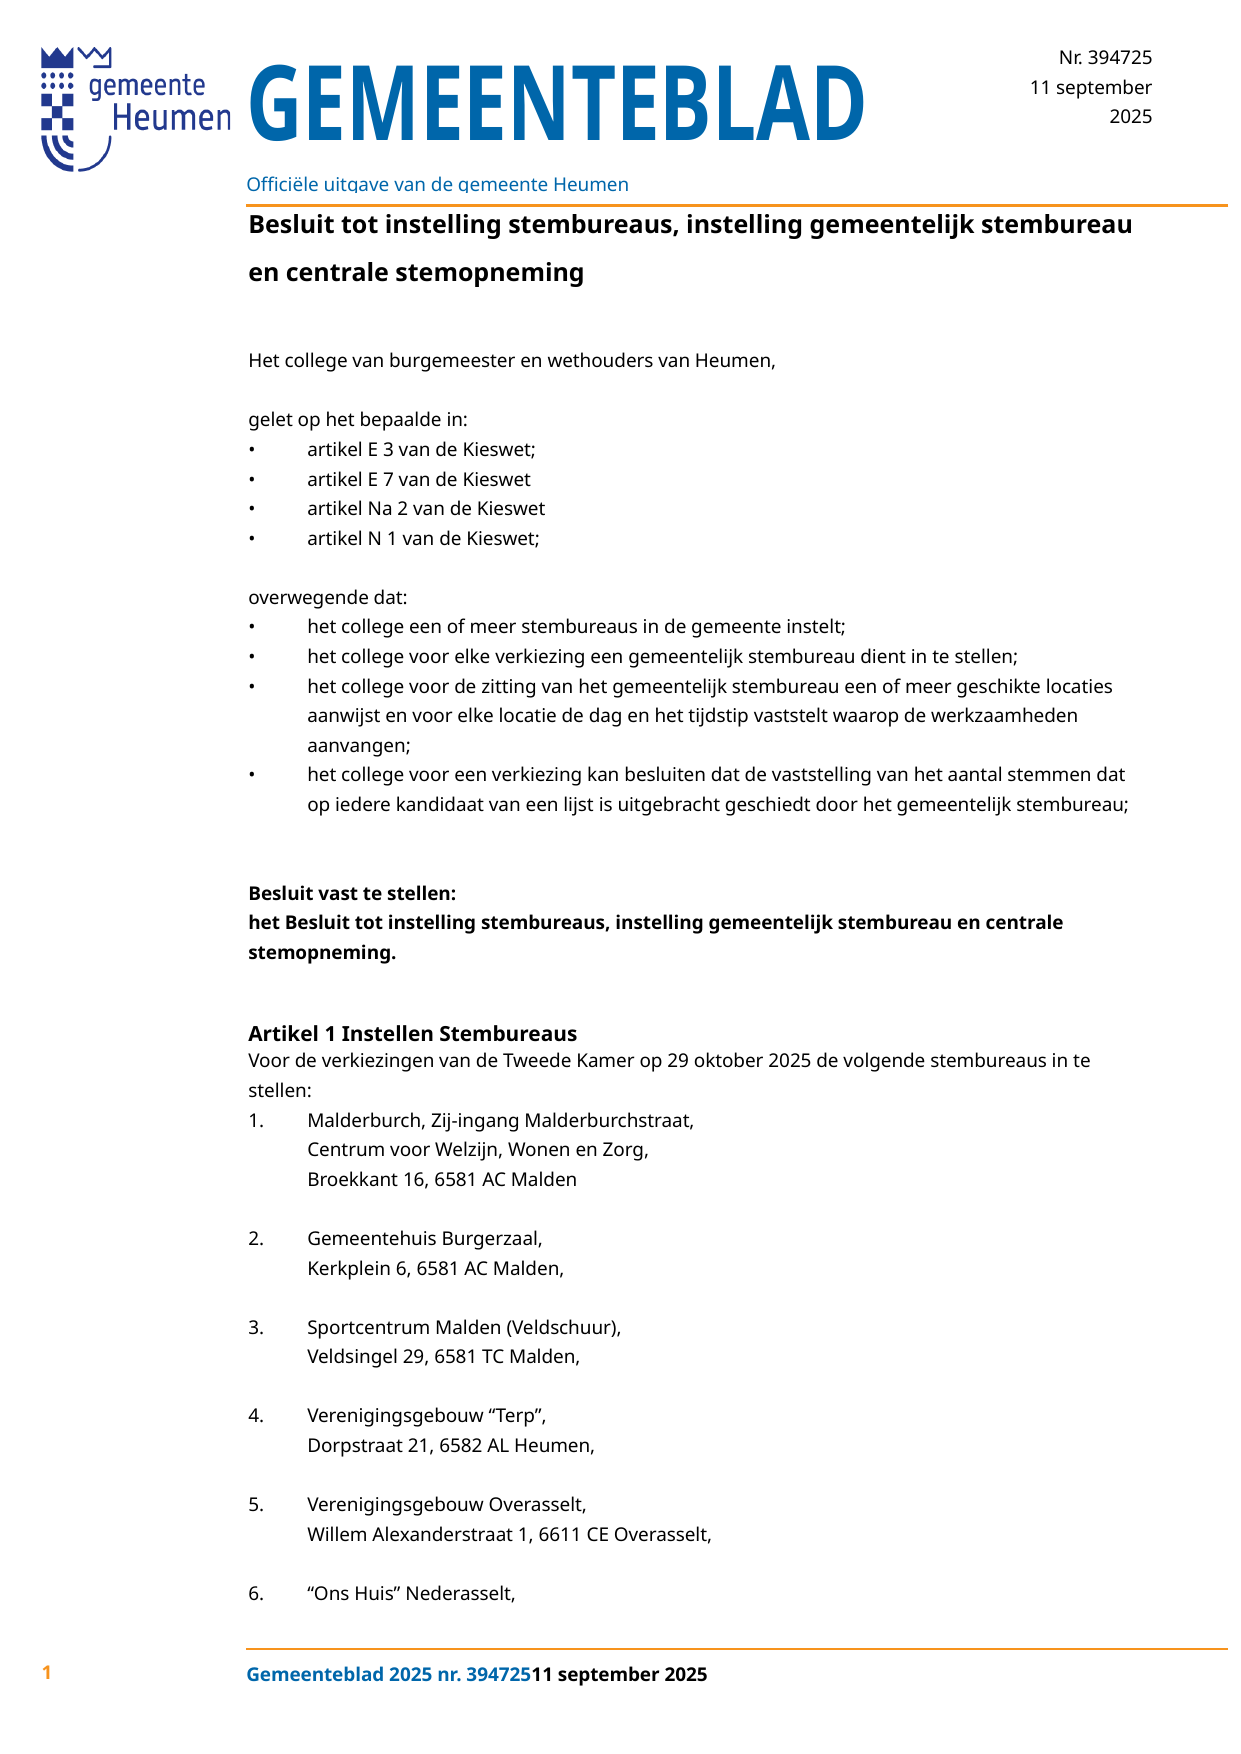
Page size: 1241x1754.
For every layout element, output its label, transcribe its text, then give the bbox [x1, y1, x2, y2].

list Malderburch, Zij-ingang Malderburchstraat, [248, 1107, 1152, 1132]
text Besluit tot instelling stembureaus, instelling gemeentelijk stembureau en centrale stemopneming [248, 207, 1152, 288]
list het college voor een verkiezing kan besluiten dat de vaststelling van het aantal stemmen dat op iedere kandidaat van een lijst is uitgebracht geschiedt door het gemeentelijk stembureau; [248, 762, 1152, 817]
list Kerkplein 6, 6581 AC Malden, [248, 1255, 1152, 1280]
list Dorpstraat 21, 6582 AL Heumen, [248, 1432, 1152, 1458]
list Gemeentehuis Burgerzaal, [248, 1225, 1152, 1251]
list artikel E 7 van de Kieswet [248, 466, 1152, 492]
list Veldsingel 29, 6581 TC Malden, [248, 1343, 1152, 1369]
list het college voor de zitting van het gemeentelijk stembureau een of meer geschikte locaties aanwijst en voor elke locatie de dag en het tijdstip vaststelt waarop de werkzaamheden aanvangen; [248, 673, 1152, 758]
list Centrum voor Welzijn, Wonen en Zorg, [248, 1136, 1152, 1162]
list Willem Alexanderstraat 1, 6611 CE Overasselt, [248, 1521, 1152, 1547]
list artikel Na 2 van de Kieswet [248, 495, 1152, 521]
list Verenigingsgebouw Overasselt, [248, 1491, 1152, 1517]
text gelet op het bepaalde in: [248, 407, 1152, 432]
text het Besluit tot instelling stembureaus, instelling gemeentelijk stembureau en centrale stemopneming. [248, 909, 1152, 965]
list artikel N 1 van de Kieswet; [248, 525, 1152, 551]
list Verenigingsgebouw “Terp”, [248, 1403, 1152, 1428]
text Artikel 1 Instellen Stembureaus [248, 1019, 1152, 1048]
list artikel E 3 van de Kieswet; [248, 436, 1152, 462]
text Voor de verkiezingen van de Tweede Kamer op 29 oktober 2025 de volgende stembureaus in te stellen: [248, 1048, 1152, 1103]
list Sportcentrum Malden (Veldschuur), [248, 1314, 1152, 1339]
picture [41, 47, 231, 172]
text Besluit vast te stellen: [248, 880, 1152, 906]
list Broekkant 16, 6581 AC Malden [248, 1166, 1152, 1192]
text overwegende dat: [248, 584, 1152, 610]
list het college voor elke verkiezing een gemeentelijk stembureau dient in te stellen; [248, 643, 1152, 669]
text Het college van burgemeester en wethouders van Heumen, [248, 347, 1152, 373]
list “Ons Huis” Nederasselt, [248, 1580, 1152, 1606]
list het college een of meer stembureaus in de gemeente instelt; [248, 614, 1152, 639]
